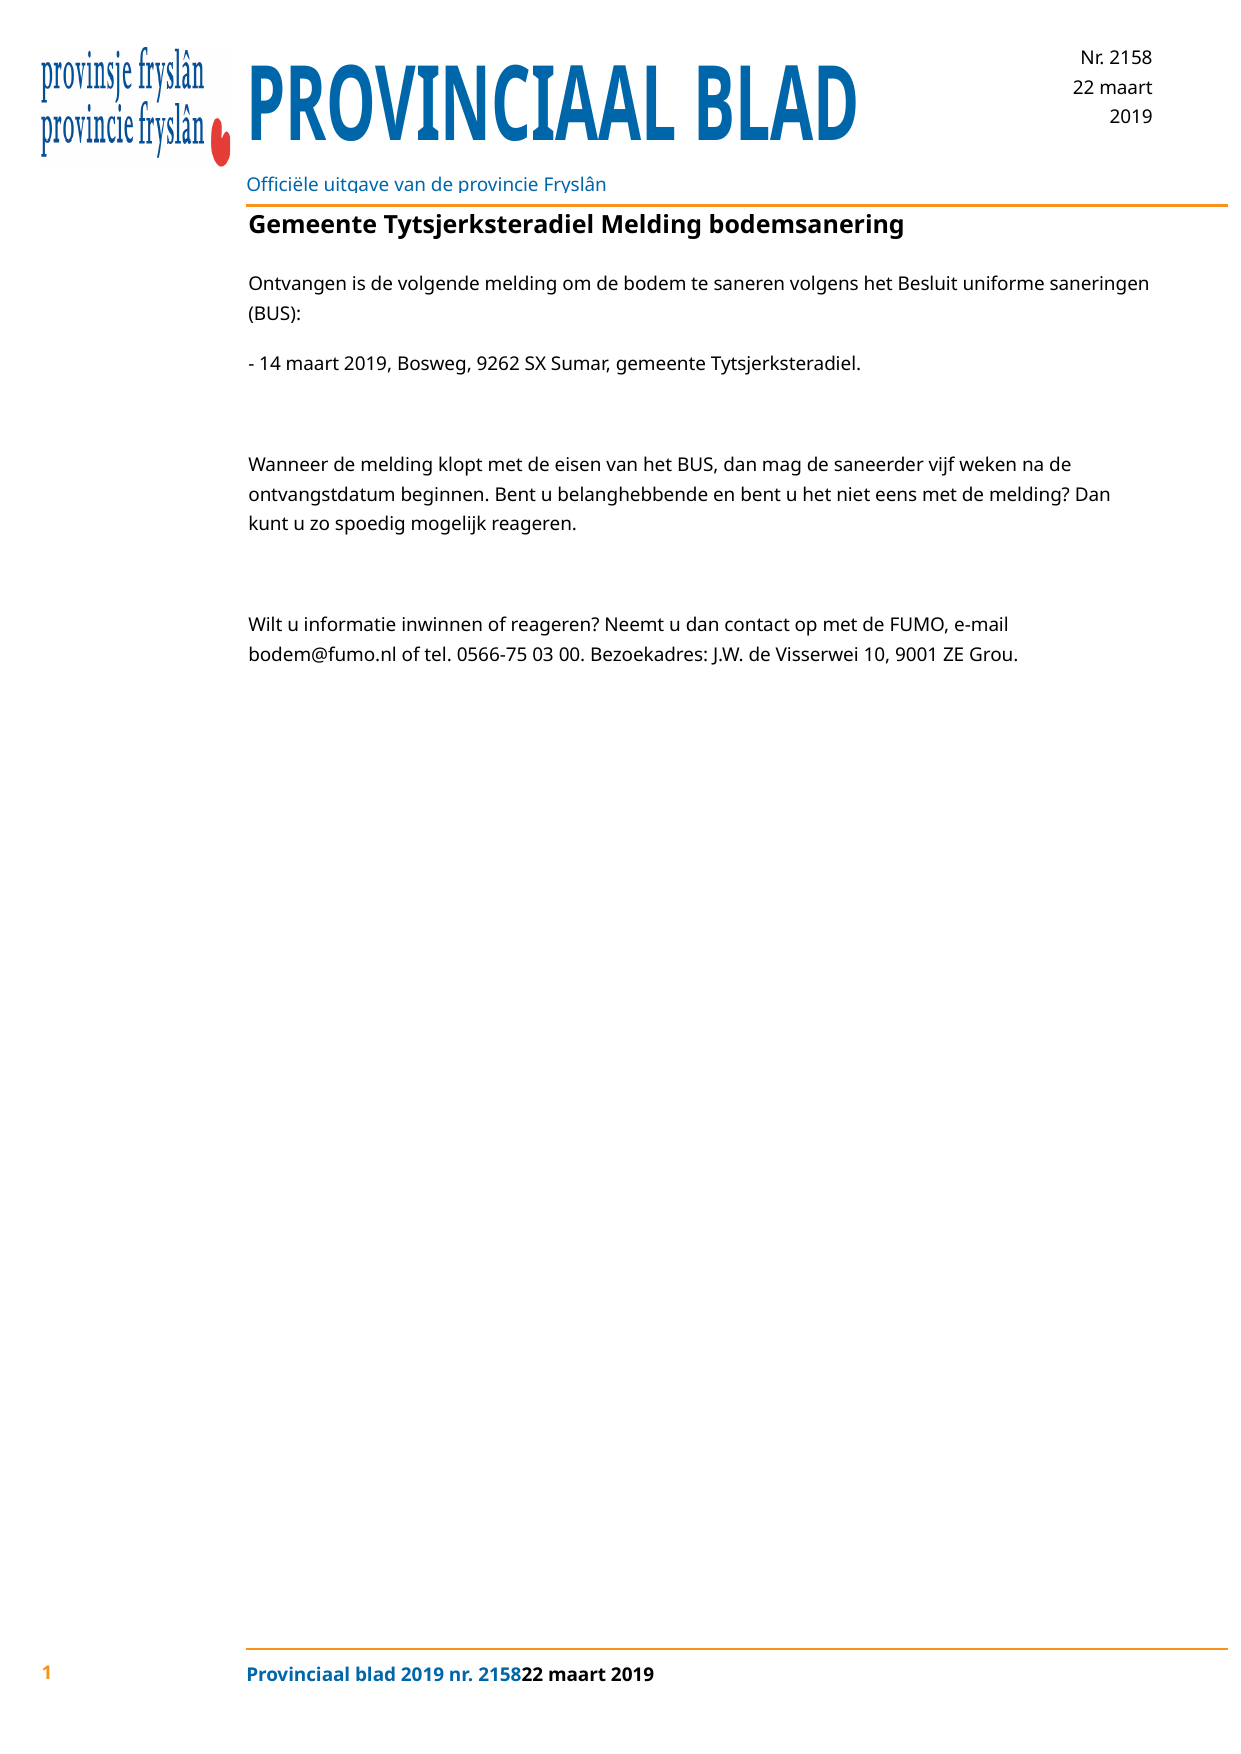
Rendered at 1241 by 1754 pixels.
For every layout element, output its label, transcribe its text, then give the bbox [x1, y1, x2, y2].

text Gemeente Tytsjerksteradiel Melding bodemsanering [248, 207, 1152, 241]
picture [41, 47, 231, 172]
text Wilt u informatie inwinnen of reageren? Neemt u dan contact op met de FUMO, e-mail bodem@fumo.nl of tel. 0566-75 03 00. Bezoekadres: J.W. de Visserwei 10, 9001 ZE Grou. [248, 611, 1152, 666]
text - 14 maart 2019, Bosweg, 9262 SX Sumar, gemeente Tytsjerksteradiel. [248, 350, 1152, 376]
text Ontvangen is de volgende melding om de bodem te saneren volgens het Besluit uniforme saneringen (BUS): [248, 270, 1152, 326]
text Wanneer de melding klopt met de eisen van het BUS, dan mag de saneerder vijf weken na de ontvangstdatum beginnen. Bent u belanghebbende en bent u het niet eens met de melding? Dan kunt u zo spoedig mogelijk reageren. [248, 451, 1152, 536]
